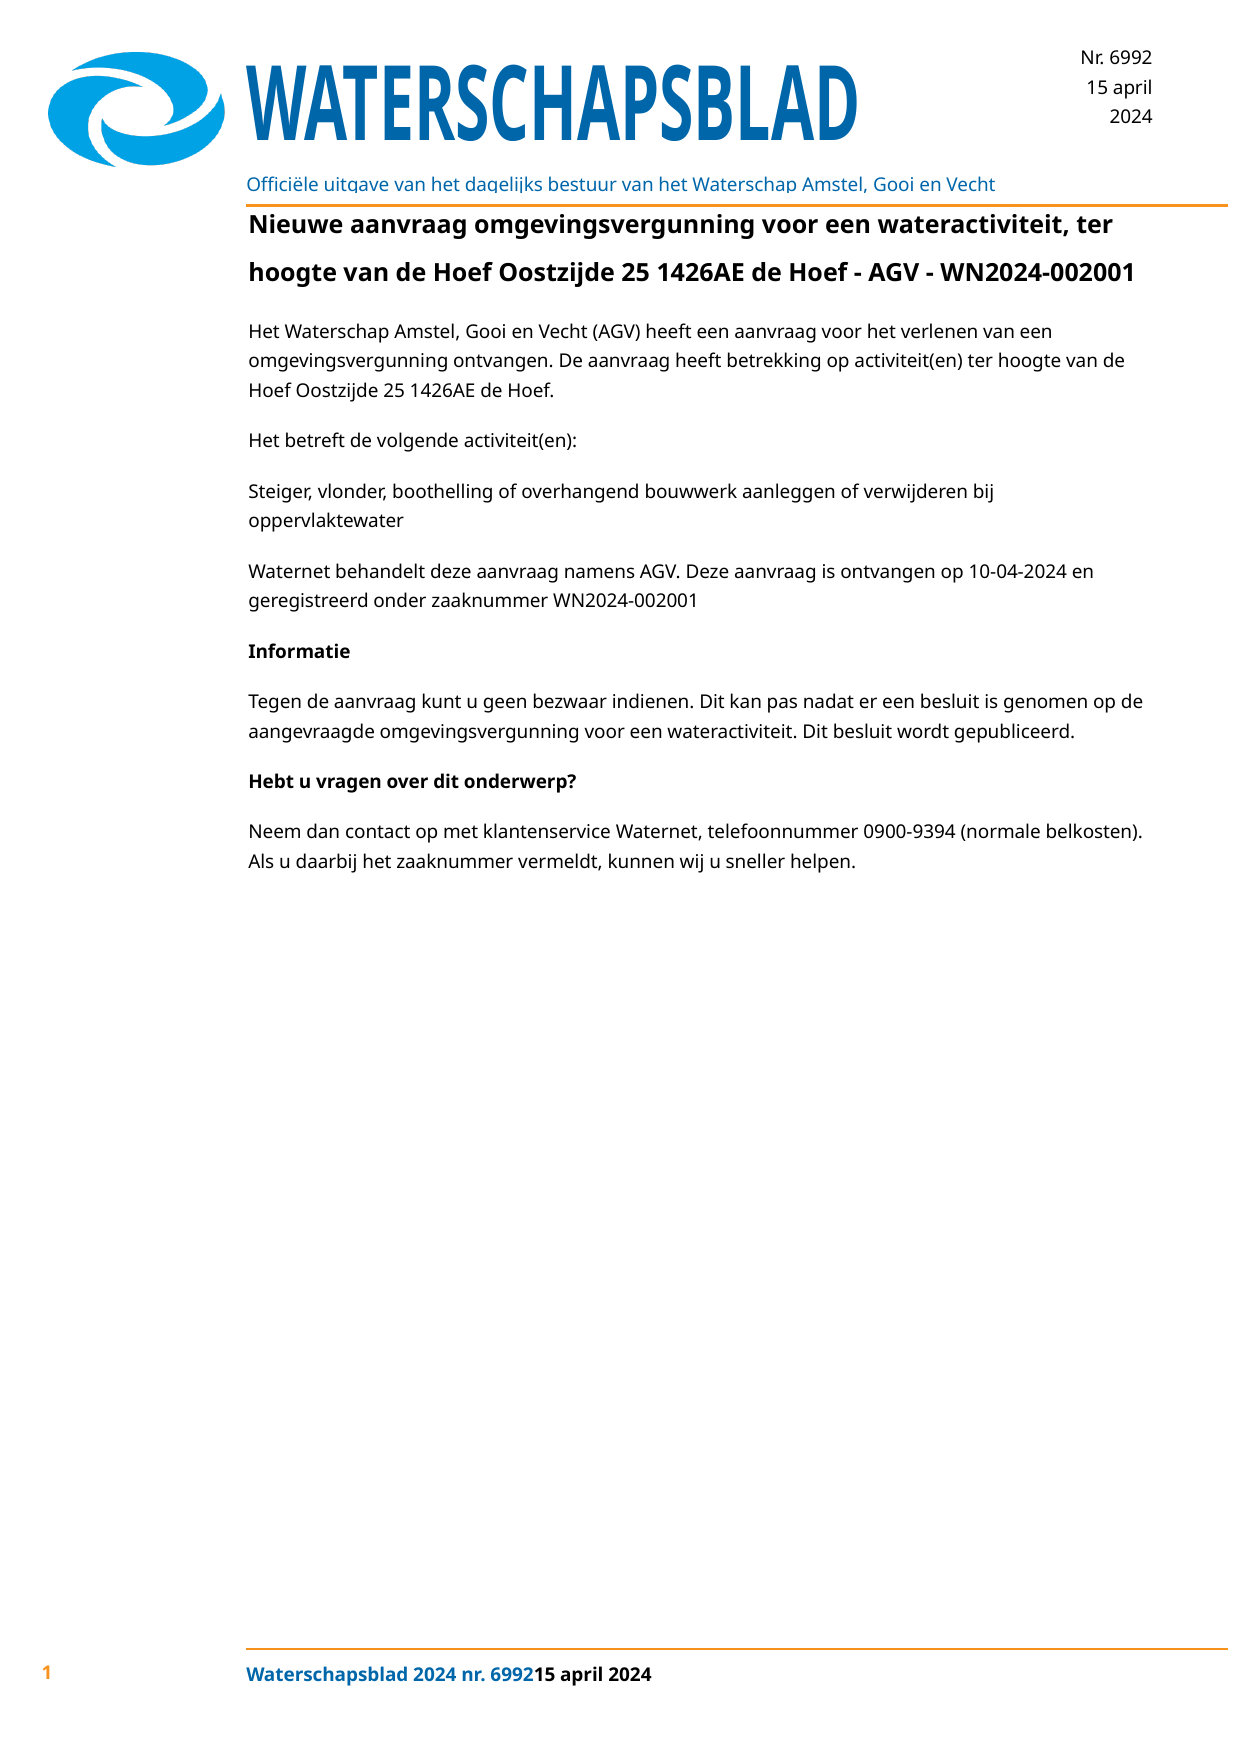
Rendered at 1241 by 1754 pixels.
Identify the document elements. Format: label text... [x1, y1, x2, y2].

text Het betreft de volgende activiteit(en): [248, 427, 1152, 453]
text Neem dan contact op met klantenservice Waternet, telefoonnummer 0900-9394 (normale belkosten). Als u daarbij het zaaknummer vermeldt, kunnen wij u sneller helpen. [248, 819, 1152, 874]
text Informatie [248, 638, 1152, 664]
text Steiger, vlonder, boothelling of overhangend bouwwerk aanleggen of verwijderen bij oppervlaktewater [248, 478, 1152, 533]
text Tegen de aanvraag kunt u geen bezwaar indienen. Dit kan pas nadat er een besluit is genomen op de aangevraagde omgevingsvergunning voor een wateractiviteit. Dit besluit wordt gepubliceerd. [248, 688, 1152, 744]
text Waternet behandelt deze aanvraag namens AGV. Deze aanvraag is ontvangen op 10-04-2024 en geregistreerd onder zaaknummer WN2024-002001 [248, 558, 1152, 613]
text Het Waterschap Amstel, Gooi en Vecht (AGV) heeft een aanvraag voor het verlenen van een omgevingsvergunning ontvangen. De aanvraag heeft betrekking op activiteit(en) ter hoogte van de Hoef Oostzijde 25 1426AE de Hoef. [248, 318, 1152, 403]
text Nieuwe aanvraag omgevingsvergunning voor een wateractiviteit, ter hoogte van de Hoef Oostzijde 25 1426AE de Hoef - AGV - WN2024-002001 [248, 207, 1152, 288]
picture [41, 47, 231, 172]
text Hebt u vragen over dit onderwerp? [248, 768, 1152, 794]
